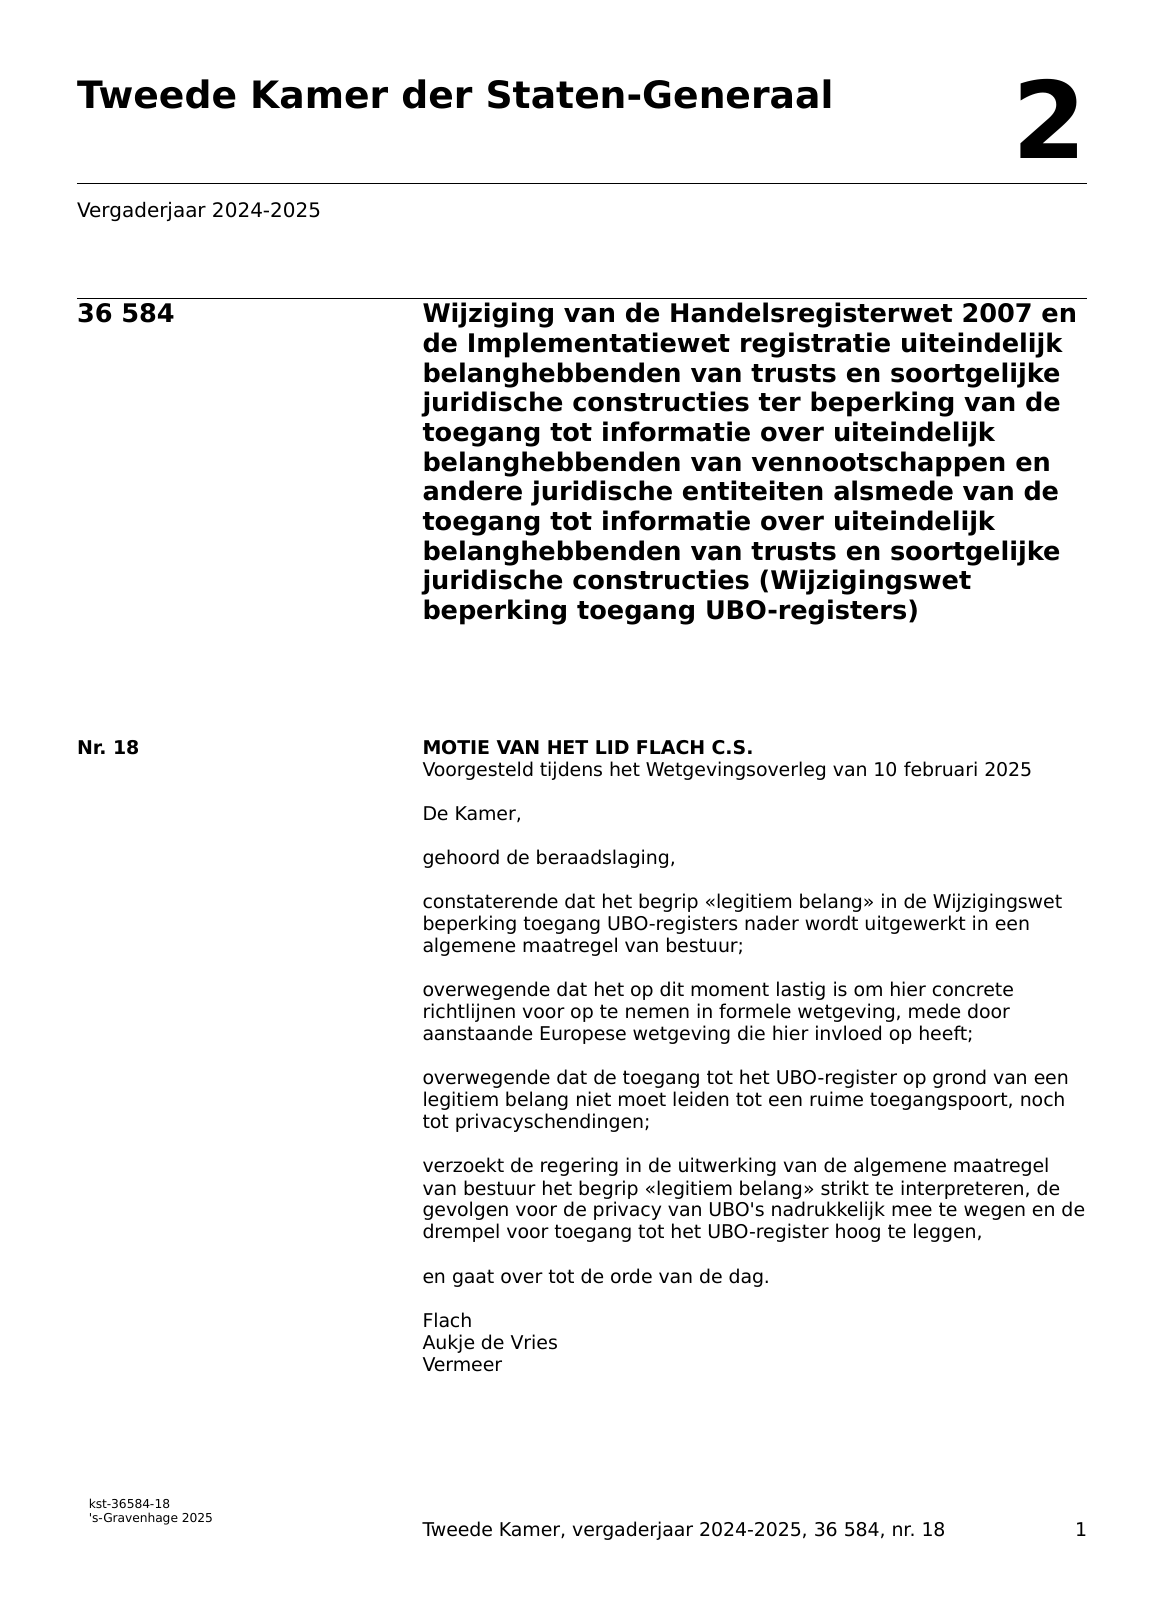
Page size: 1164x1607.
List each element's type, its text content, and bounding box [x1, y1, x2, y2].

text overwegende dat de toegang tot het UBO-register op grond van een legitiem belang niet moet leiden tot een ruime toegangspoort, noch tot privacyschendingen; [422, 1067, 1087, 1133]
text Aukje de Vries [422, 1332, 1087, 1354]
text constaterende dat het begrip «legitiem belang» in de Wijzigingswet beperking toegang UBO-registers nader wordt uitgewerkt in een algemene maatregel van bestuur; [422, 891, 1087, 957]
text Voorgesteld tijdens het Wetgevingsoverleg van 10 februari 2025 [422, 758, 1087, 781]
table_header Tweede Kamer der Staten-Generaal [77, 59, 886, 183]
text overwegende dat het op dit moment lastig is om hier concrete richtlijnen voor op te nemen in formele wetgeving, mede door aanstaande Europese wetgeving die hier invloed op heeft; [422, 979, 1087, 1045]
text gehoord de beraadslaging, [422, 847, 1087, 869]
text 's-Gravenhage 2025 [88, 1511, 323, 1525]
subtitle 36 584 Wijziging van de Handelsregisterwet 2007 en de Implementatiewet registratie uiteindelijk belanghebbenden van trusts en soortgelijke juridische constructies ter beperking van de toegang tot informatie over uiteindelijk belanghebbenden van vennootschappen en andere juridische entiteiten alsmede van de toegang tot informatie over uiteindelijk belanghebbenden van trusts en soortgelijke juridische constructies (Wijzigingswet beperking toegang UBO-registers) [77, 299, 1087, 626]
text Vermeer [422, 1354, 1087, 1376]
text verzoekt de regering in de uitwerking van de algemene maatregel van bestuur het begrip «legitiem belang» strikt te interpreteren, de gevolgen voor de privacy van UBO's nadrukkelijk mee te wegen en de drempel voor toegang tot het UBO-register hoog te leggen, [422, 1155, 1087, 1243]
text en gaat over tot de orde van de dag. [422, 1266, 1087, 1287]
text kst-36584-18 [88, 1497, 323, 1511]
text De Kamer, [422, 803, 1087, 825]
text Flach [422, 1310, 1087, 1332]
table_cell Vergaderjaar 2024-2025 [77, 184, 1087, 298]
subtitle Nr. 18 MOTIE VAN HET LID FLACH C.S. [77, 737, 1087, 758]
table_header 2 [886, 59, 1087, 183]
